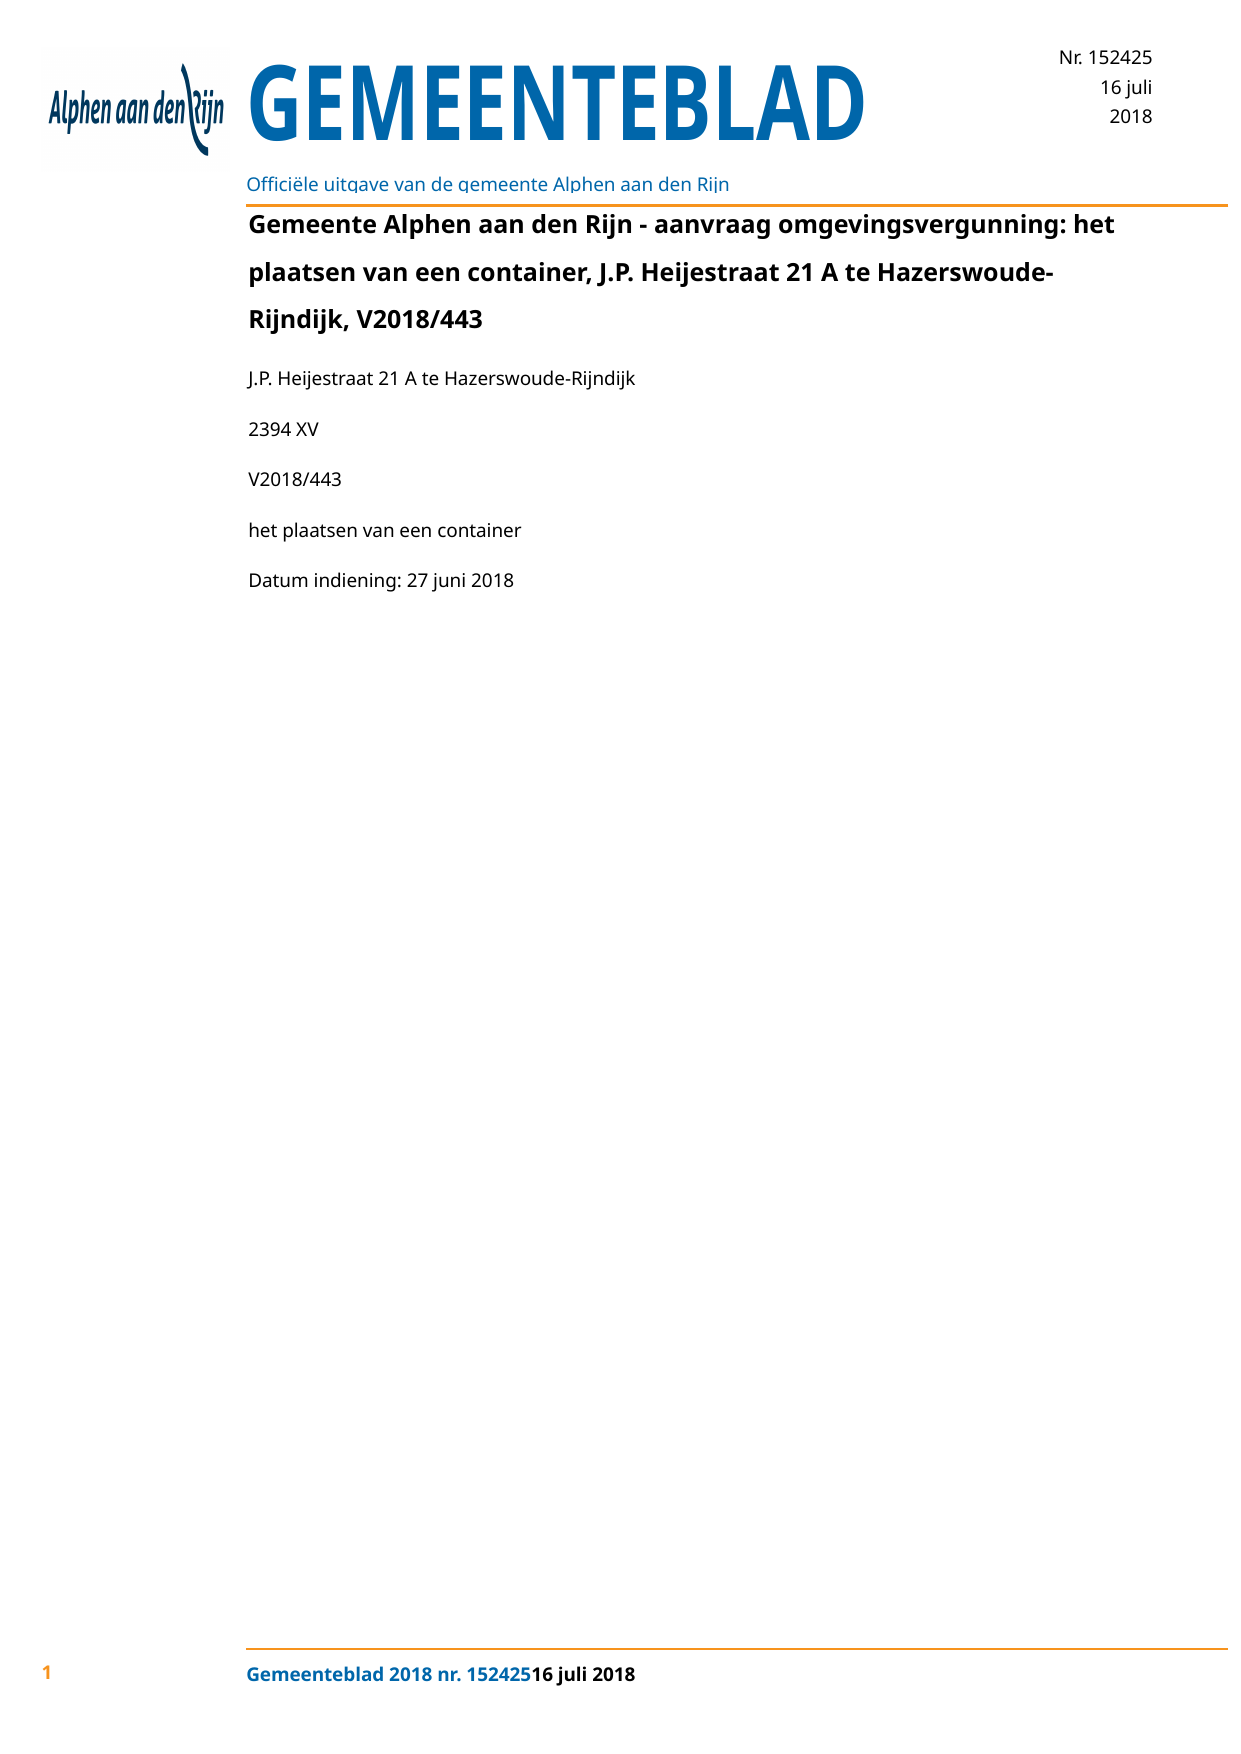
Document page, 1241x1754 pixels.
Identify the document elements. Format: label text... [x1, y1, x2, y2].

picture [41, 47, 231, 172]
text J.P. Heijestraat 21 A te Hazerswoude-Rijndijk [248, 366, 1152, 391]
text Gemeente Alphen aan den Rijn - aanvraag omgevingsvergunning: het plaatsen van een container, J.P. Heijestraat 21 A te Hazerswoude-Rijndijk, V2018/443 [248, 207, 1152, 336]
text V2018/443 [248, 466, 1152, 492]
text 2394 XV [248, 416, 1152, 442]
text het plaatsen van een container [248, 517, 1152, 542]
text Datum indiening: 27 juni 2018 [248, 567, 1152, 593]
